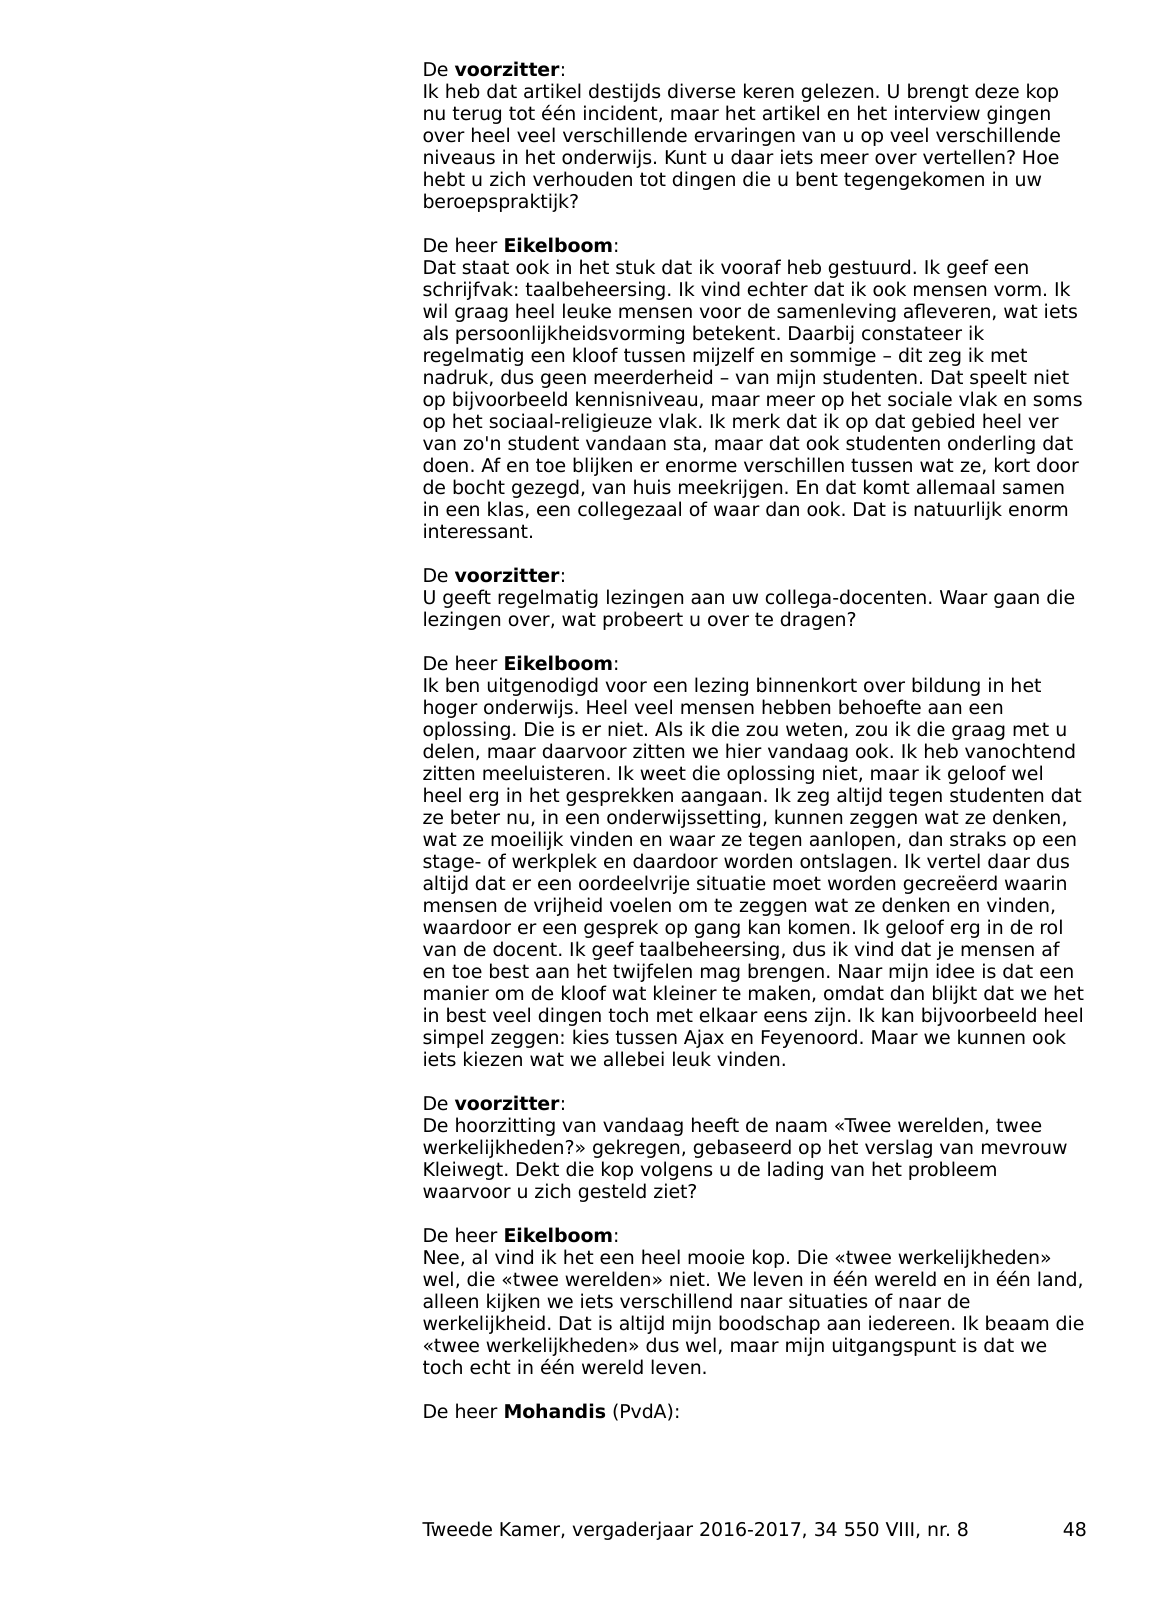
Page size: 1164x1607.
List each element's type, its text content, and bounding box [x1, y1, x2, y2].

text De voorzitter: [422, 59, 1087, 81]
text Nee, al vind ik het een heel mooie kop. Die «twee werkelijkheden» wel, die «twee werelden» niet. We leven in één wereld en in één land, alleen kijken we iets verschillend naar situaties of naar de werkelijkheid. Dat is altijd mijn boodschap aan iedereen. Ik beaam die «twee werkelijkheden» dus wel, maar mijn uitgangspunt is dat we toch echt in één wereld leven. [422, 1247, 1087, 1379]
text De heer Eikelboom: [422, 235, 1087, 257]
text U geeft regelmatig lezingen aan uw collega-docenten. Waar gaan die lezingen over, wat probeert u over te dragen? [422, 587, 1087, 631]
text Ik heb dat artikel destijds diverse keren gelezen. U brengt deze kop nu terug tot één incident, maar het artikel en het interview gingen over heel veel verschillende ervaringen van u op veel verschillende niveaus in het onderwijs. Kunt u daar iets meer over vertellen? Hoe hebt u zich verhouden tot dingen die u bent tegengekomen in uw beroepspraktijk? [422, 81, 1087, 213]
text De heer Mohandis (PvdA): [422, 1401, 1087, 1423]
text Ik ben uitgenodigd voor een lezing binnenkort over bildung in het hoger onderwijs. Heel veel mensen hebben behoefte aan een oplossing. Die is er niet. Als ik die zou weten, zou ik die graag met u delen, maar daarvoor zitten we hier vandaag ook. Ik heb vanochtend zitten meeluisteren. Ik weet die oplossing niet, maar ik geloof wel heel erg in het gesprekken aangaan. Ik zeg altijd tegen studenten dat ze beter nu, in een onderwijssetting, kunnen zeggen wat ze denken, wat ze moeilijk vinden en waar ze tegen aanlopen, dan straks op een stage- of werkplek en daardoor worden ontslagen. Ik vertel daar dus altijd dat er een oordeelvrije situatie moet worden gecreëerd waarin mensen de vrijheid voelen om te zeggen wat ze denken en vinden, waardoor er een gesprek op gang kan komen. Ik geloof erg in de rol van de docent. Ik geef taalbeheersing, dus ik vind dat je mensen af en toe best aan het twijfelen mag brengen. Naar mijn idee is dat een manier om de kloof wat kleiner te maken, omdat dan blijkt dat we het in best veel dingen toch met elkaar eens zijn. Ik kan bijvoorbeeld heel simpel zeggen: kies tussen Ajax en Feyenoord. Maar we kunnen ook iets kiezen wat we allebei leuk vinden. [422, 675, 1087, 1071]
text De heer Eikelboom: [422, 1225, 1087, 1247]
text Dat staat ook in het stuk dat ik vooraf heb gestuurd. Ik geef een schrijfvak: taalbeheersing. Ik vind echter dat ik ook mensen vorm. Ik wil graag heel leuke mensen voor de samenleving afleveren, wat iets als persoonlijkheidsvorming betekent. Daarbij constateer ik regelmatig een kloof tussen mijzelf en sommige – dit zeg ik met nadruk, dus geen meerderheid – van mijn studenten. Dat speelt niet op bijvoorbeeld kennisniveau, maar meer op het sociale vlak en soms op het sociaal-religieuze vlak. Ik merk dat ik op dat gebied heel ver van zo'n student vandaan sta, maar dat ook studenten onderling dat doen. Af en toe blijken er enorme verschillen tussen wat ze, kort door de bocht gezegd, van huis meekrijgen. En dat komt allemaal samen in een klas, een collegezaal of waar dan ook. Dat is natuurlijk enorm interessant. [422, 257, 1087, 543]
text De voorzitter: [422, 565, 1087, 587]
text De voorzitter: [422, 1093, 1087, 1115]
text De heer Eikelboom: [422, 653, 1087, 675]
text De hoorzitting van vandaag heeft de naam «Twee werelden, twee werkelijkheden?» gekregen, gebaseerd op het verslag van mevrouw Kleiwegt. Dekt die kop volgens u de lading van het probleem waarvoor u zich gesteld ziet? [422, 1115, 1087, 1203]
